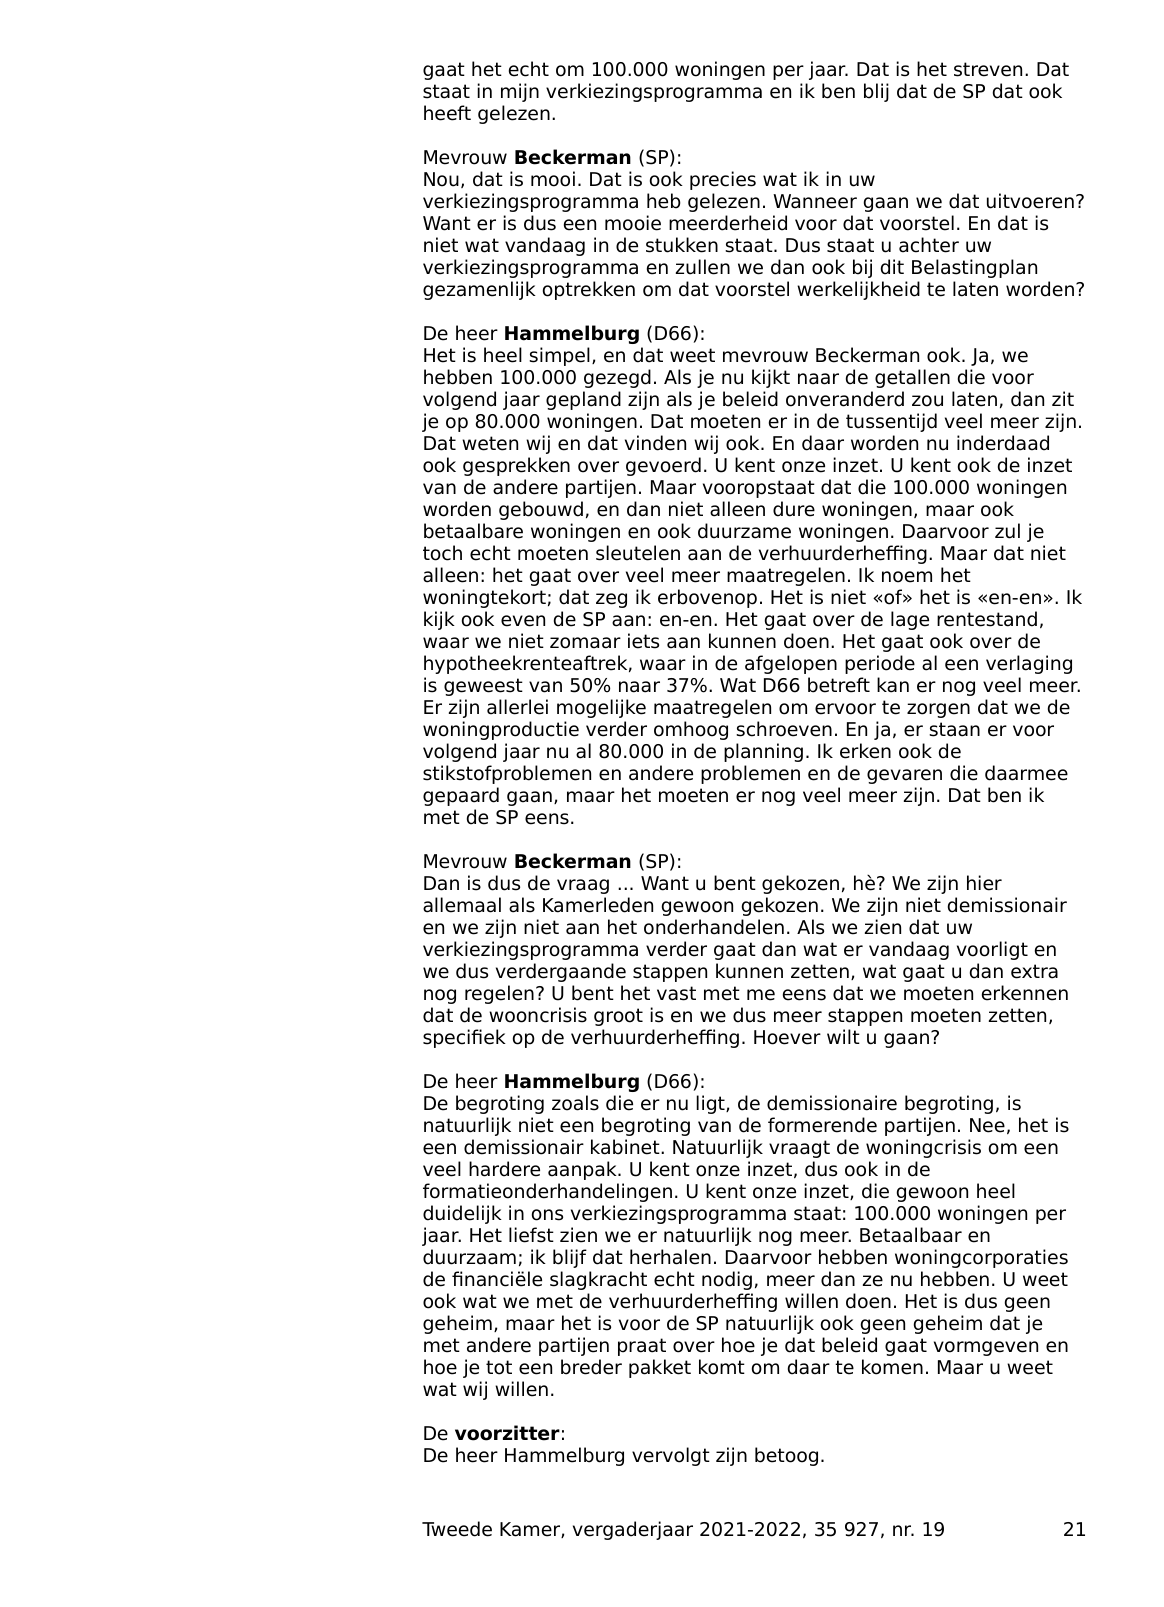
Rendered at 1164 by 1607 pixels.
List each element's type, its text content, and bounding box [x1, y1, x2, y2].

text Het is heel simpel, en dat weet mevrouw Beckerman ook. Ja, we hebben 100.000 gezegd. Als je nu kijkt naar de getallen die voor volgend jaar gepland zijn als je beleid onveranderd zou laten, dan zit je op 80.000 woningen. Dat moeten er in de tussentijd veel meer zijn. Dat weten wij en dat vinden wij ook. En daar worden nu inderdaad ook gesprekken over gevoerd. U kent onze inzet. U kent ook de inzet van de andere partijen. Maar vooropstaat dat die 100.000 woningen worden gebouwd, en dan niet alleen dure woningen, maar ook betaalbare woningen en ook duurzame woningen. Daarvoor zul je toch echt moeten sleutelen aan de verhuurderheffing. Maar dat niet alleen: het gaat over veel meer maatregelen. Ik noem het woningtekort; dat zeg ik erbovenop. Het is niet «of» het is «en-en». Ik kijk ook even de SP aan: en-en. Het gaat over de lage rentestand, waar we niet zomaar iets aan kunnen doen. Het gaat ook over de hypotheekrenteaftrek, waar in de afgelopen periode al een verlaging is geweest van 50% naar 37%. Wat D66 betreft kan er nog veel meer. Er zijn allerlei mogelijke maatregelen om ervoor te zorgen dat we de woningproductie verder omhoog schroeven. En ja, er staan er voor volgend jaar nu al 80.000 in de planning. Ik erken ook de stikstofproblemen en andere problemen en de gevaren die daarmee gepaard gaan, maar het moeten er nog veel meer zijn. Dat ben ik met de SP eens. [422, 345, 1087, 829]
text De begroting zoals die er nu ligt, de demissionaire begroting, is natuurlijk niet een begroting van de formerende partijen. Nee, het is een demissionair kabinet. Natuurlijk vraagt de woningcrisis om een veel hardere aanpak. U kent onze inzet, dus ook in de formatieonderhandelingen. U kent onze inzet, die gewoon heel duidelijk in ons verkiezingsprogramma staat: 100.000 woningen per jaar. Het liefst zien we er natuurlijk nog meer. Betaalbaar en duurzaam; ik blijf dat herhalen. Daarvoor hebben woningcorporaties de financiële slagkracht echt nodig, meer dan ze nu hebben. U weet ook wat we met de verhuurderheffing willen doen. Het is dus geen geheim, maar het is voor de SP natuurlijk ook geen geheim dat je met andere partijen praat over hoe je dat beleid gaat vormgeven en hoe je tot een breder pakket komt om daar te komen. Maar u weet wat wij willen. [422, 1093, 1087, 1401]
text De heer Hammelburg (D66): [422, 323, 1087, 345]
text De heer Hammelburg (D66): [422, 1071, 1087, 1093]
text Mevrouw Beckerman (SP): [422, 147, 1087, 169]
text De heer Hammelburg vervolgt zijn betoog. [422, 1445, 1087, 1467]
text gaat het echt om 100.000 woningen per jaar. Dat is het streven. Dat staat in mijn verkiezingsprogramma en ik ben blij dat de SP dat ook heeft gelezen. [422, 59, 1087, 125]
text De voorzitter: [422, 1423, 1087, 1445]
text Nou, dat is mooi. Dat is ook precies wat ik in uw verkiezingsprogramma heb gelezen. Wanneer gaan we dat uitvoeren? Want er is dus een mooie meerderheid voor dat voorstel. En dat is niet wat vandaag in de stukken staat. Dus staat u achter uw verkiezingsprogramma en zullen we dan ook bij dit Belastingplan gezamenlijk optrekken om dat voorstel werkelijkheid te laten worden? [422, 169, 1087, 301]
text Dan is dus de vraag ... Want u bent gekozen, hè? We zijn hier allemaal als Kamerleden gewoon gekozen. We zijn niet demissionair en we zijn niet aan het onderhandelen. Als we zien dat uw verkiezingsprogramma verder gaat dan wat er vandaag voorligt en we dus verdergaande stappen kunnen zetten, wat gaat u dan extra nog regelen? U bent het vast met me eens dat we moeten erkennen dat de wooncrisis groot is en we dus meer stappen moeten zetten, specifiek op de verhuurderheffing. Hoever wilt u gaan? [422, 873, 1087, 1049]
text Mevrouw Beckerman (SP): [422, 851, 1087, 873]
